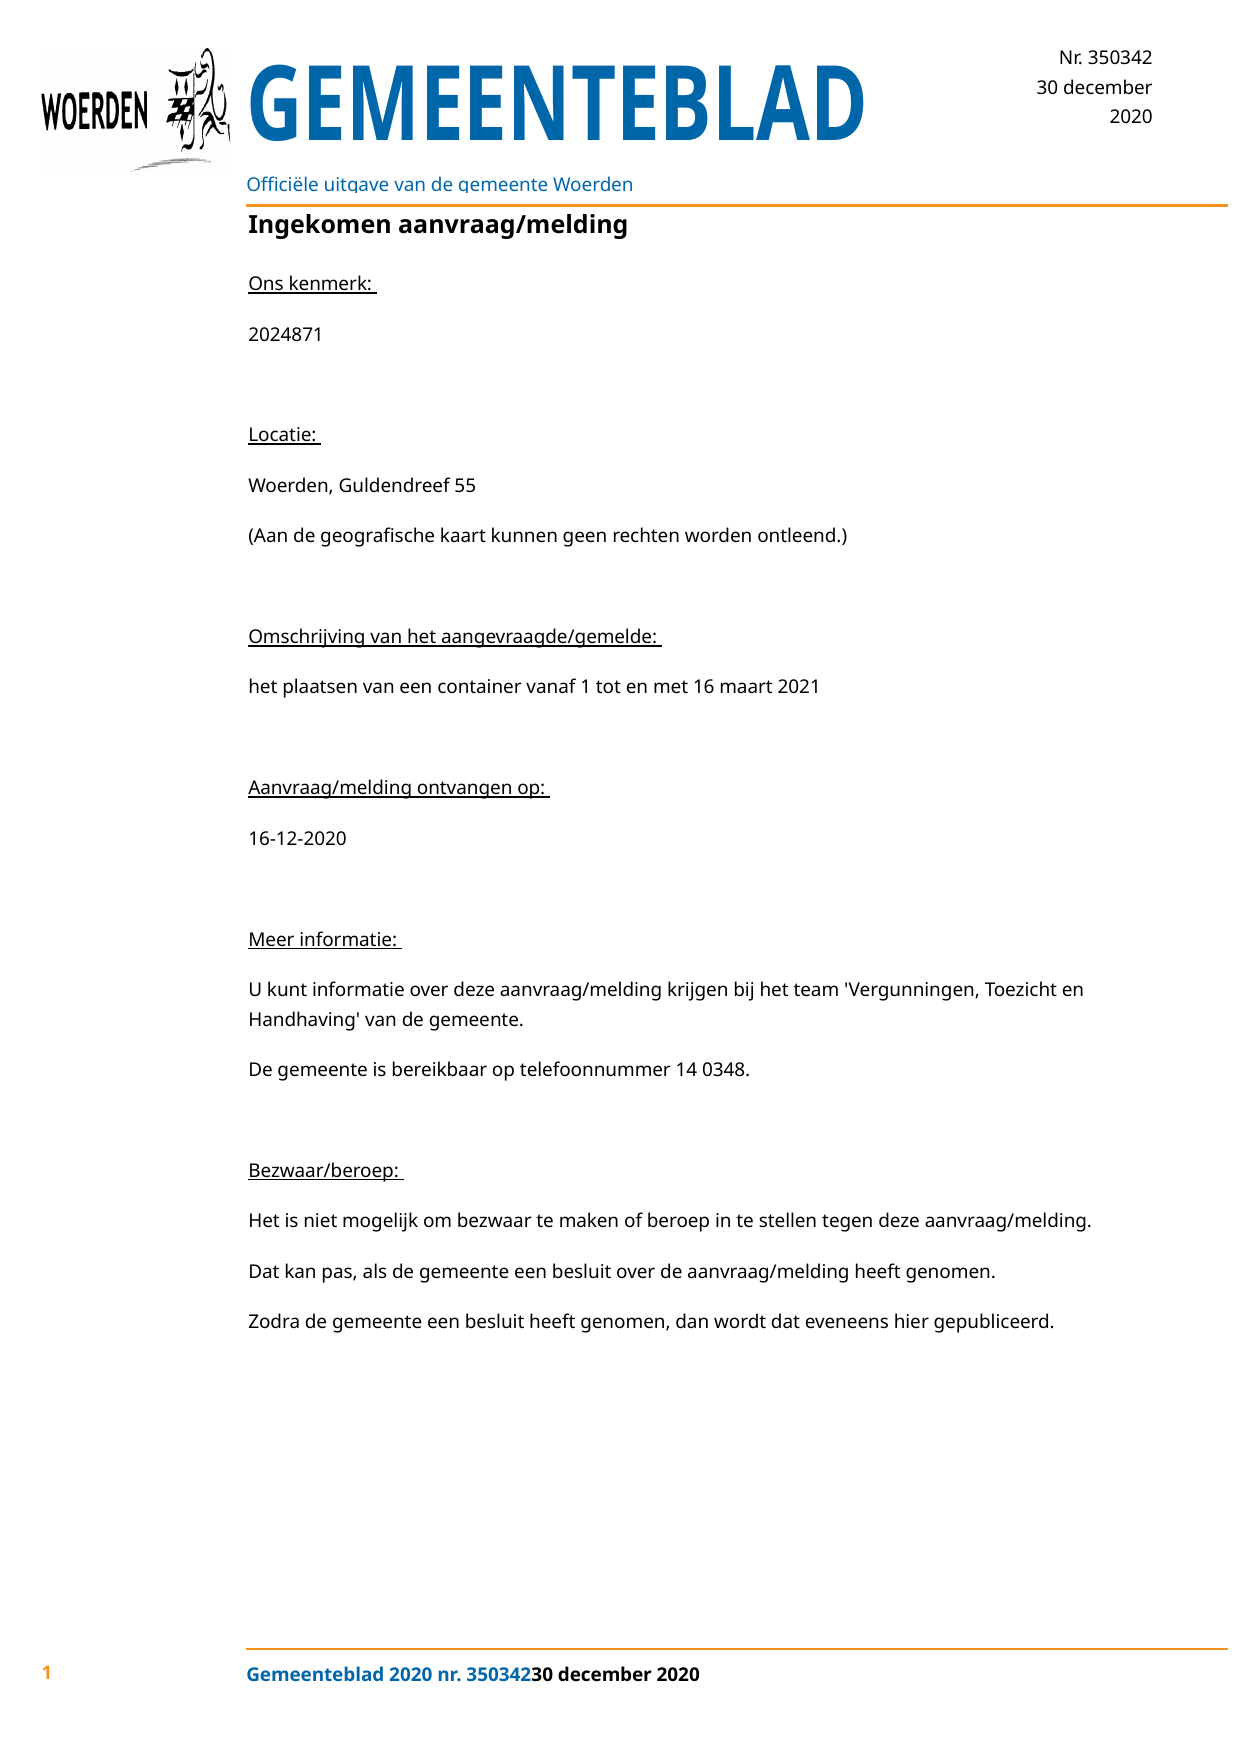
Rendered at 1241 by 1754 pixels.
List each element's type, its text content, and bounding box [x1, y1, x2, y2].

text (Aan de geografische kaart kunnen geen rechten worden ontleend.) [248, 522, 1152, 548]
text Omschrijving van het aangevraagde/gemelde: [248, 623, 1152, 649]
text Dat kan pas, als de gemeente een besluit over de aanvraag/melding heeft genomen. [248, 1258, 1152, 1283]
text Locatie: [248, 422, 1152, 447]
text Bezwaar/beroep: [248, 1157, 1152, 1183]
text Meer informatie: [248, 926, 1152, 951]
text Ons kenmerk: [248, 270, 1152, 296]
text U kunt informatie over deze aanvraag/melding krijgen bij het team 'Vergunningen, Toezicht en Handhaving' van de gemeente. [248, 976, 1152, 1031]
picture [41, 47, 231, 172]
text Zodra de gemeente een besluit heeft genomen, dan wordt dat eveneens hier gepubliceerd. [248, 1308, 1152, 1334]
text het plaatsen van een container vanaf 1 tot en met 16 maart 2021 [248, 674, 1152, 699]
text Ingekomen aanvraag/melding [248, 207, 1152, 241]
text Woerden, Guldendreef 55 [248, 472, 1152, 498]
text De gemeente is bereikbaar op telefoonnummer 14 0348. [248, 1056, 1152, 1082]
text 2024871 [248, 321, 1152, 346]
text Het is niet mogelijk om bezwaar te maken of beroep in te stellen tegen deze aanvraag/melding. [248, 1207, 1152, 1233]
text 16-12-2020 [248, 825, 1152, 851]
text Aanvraag/melding ontvangen op: [248, 774, 1152, 800]
